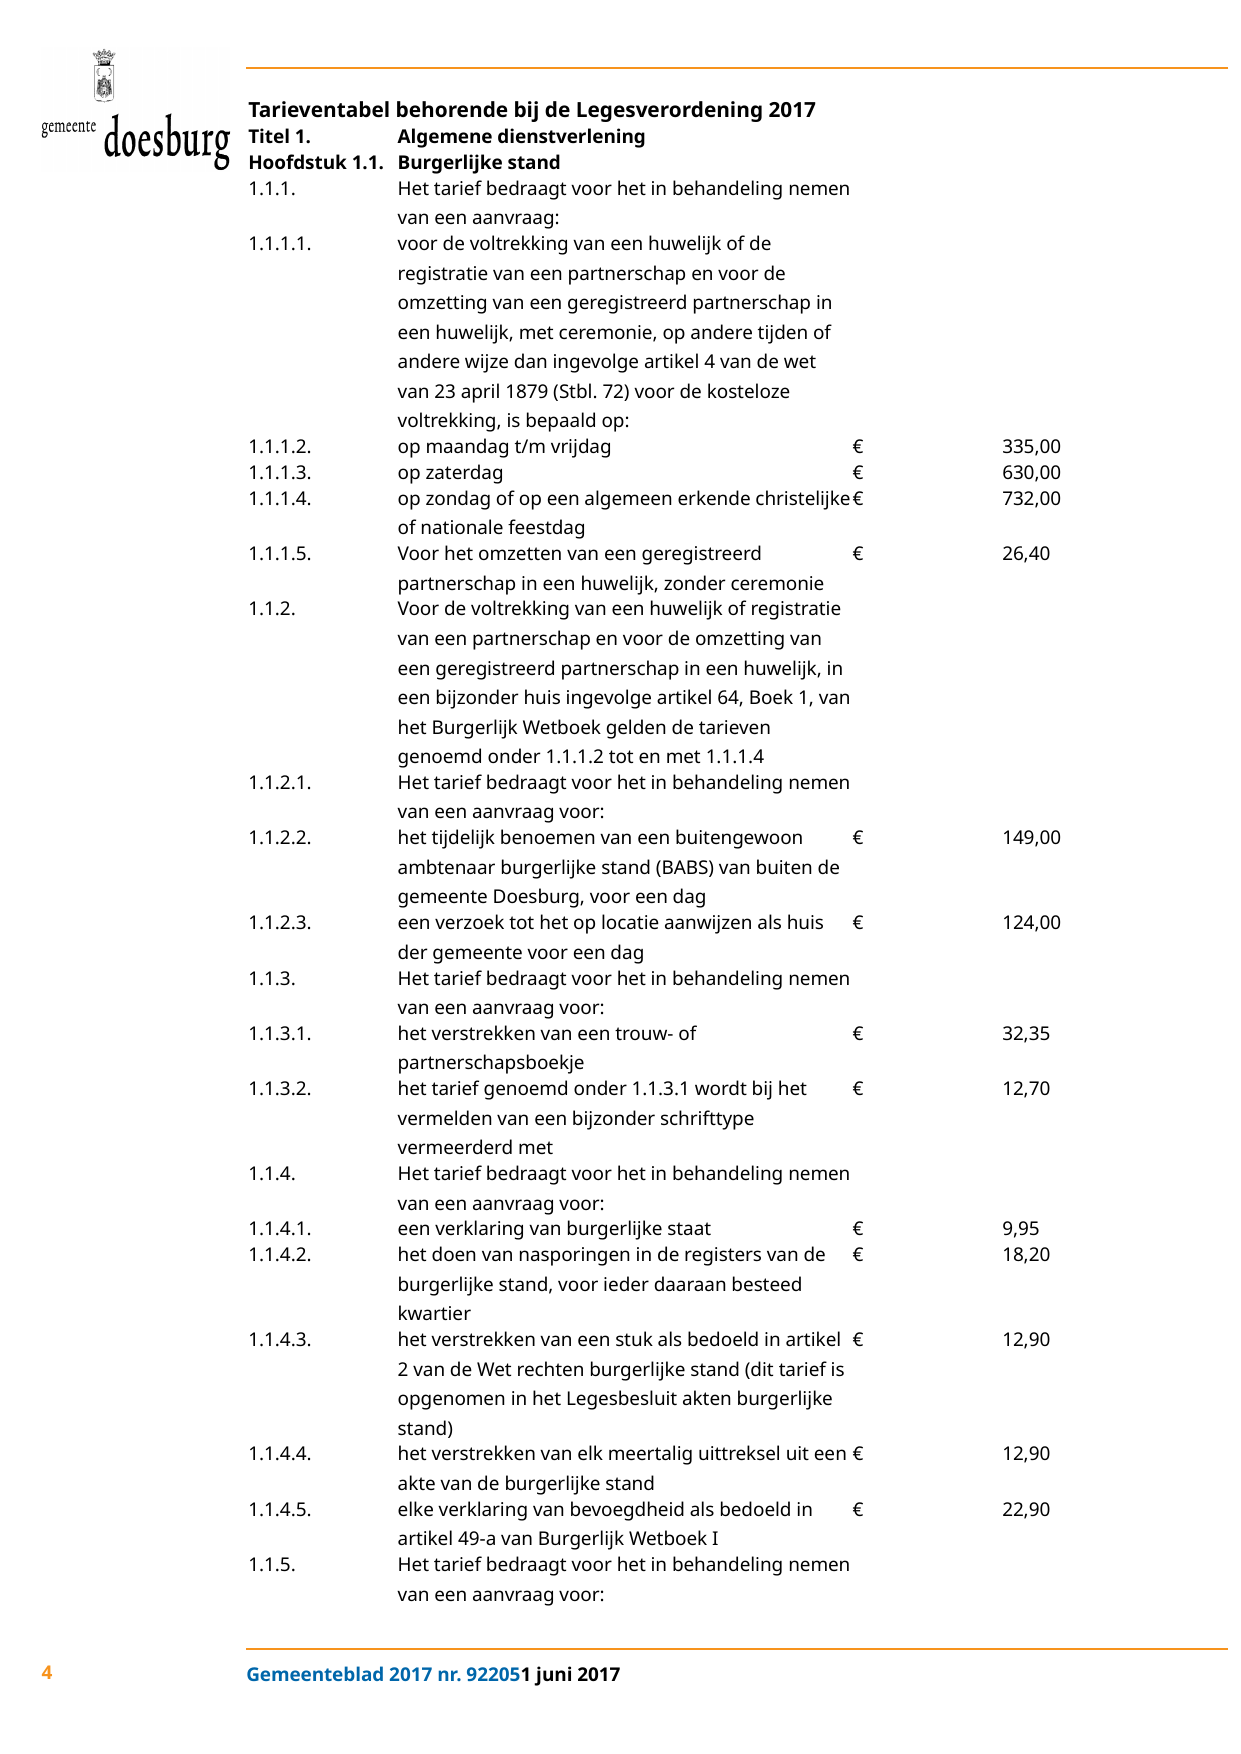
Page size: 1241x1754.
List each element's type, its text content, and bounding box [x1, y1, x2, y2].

table_cell [853, 1160, 1002, 1216]
table_cell 18,20 [1002, 1241, 1152, 1326]
table_cell voor de voltrekking van een huwelijk of de registratie van een partnerschap en voor de omzetting van een geregistreerd partnerschap in een huwelijk, met ceremonie, op andere tijden of andere wijze dan ingevolge artikel 4 van de wet van 23 april 1879 (Stbl. 72) voor de kosteloze voltrekking, is bepaald op: [398, 230, 852, 433]
table_cell 732,00 [1002, 485, 1152, 540]
table_cell 335,00 [1002, 434, 1152, 459]
table_cell € [853, 434, 1002, 459]
table_cell € [853, 1075, 1002, 1160]
table_cell 32,35 [1002, 1020, 1152, 1075]
table_cell 1.1.4. [248, 1160, 397, 1216]
table_header Algemene dienstverlening [398, 124, 852, 149]
table_cell [1002, 175, 1152, 230]
table_cell 1.1.4.2. [248, 1241, 397, 1326]
table_cell 1.1.4.3. [248, 1326, 397, 1441]
table_cell € [853, 459, 1002, 485]
table_cell het verstrekken van een stuk als bedoeld in artikel 2 van de Wet rechten burgerlijke stand (dit tarief is opgenomen in het Legesbesluit akten burgerlijke stand) [398, 1326, 852, 1441]
table_cell [1002, 149, 1152, 175]
table_cell op zondag of op een algemeen erkende christelijke of nationale feestdag [398, 485, 852, 540]
table_cell 1.1.4.1. [248, 1216, 397, 1241]
table_cell € [853, 1020, 1002, 1075]
table_cell € [853, 825, 1002, 909]
table_cell een verklaring van burgerlijke staat [398, 1216, 852, 1241]
table_cell 149,00 [1002, 825, 1152, 909]
table_cell [1002, 596, 1152, 769]
table_cell [853, 965, 1002, 1020]
table_cell [1002, 965, 1152, 1020]
table_cell 1.1.4.4. [248, 1441, 397, 1496]
table_header Titel 1. [248, 124, 397, 149]
table_cell 1.1.2.1. [248, 769, 397, 824]
table_cell [1002, 230, 1152, 433]
table_cell [1002, 1551, 1152, 1607]
table_cell 1.1.2.3. [248, 909, 397, 965]
table_cell [1002, 1160, 1152, 1216]
table_cell [853, 149, 1002, 175]
table_cell 9,95 [1002, 1216, 1152, 1241]
table_cell 1.1.1.1. [248, 230, 397, 433]
table_cell 1.1.3. [248, 965, 397, 1020]
table_cell het doen van nasporingen in de registers van de burgerlijke stand, voor ieder daaraan besteed kwartier [398, 1241, 852, 1326]
table_cell 12,90 [1002, 1326, 1152, 1441]
table_cell € [853, 1241, 1002, 1326]
table_cell Voor het omzetten van een geregistreerd partnerschap in een huwelijk, zonder ceremonie [398, 540, 852, 596]
table_cell Burgerlijke stand [398, 149, 852, 175]
table_header [853, 124, 1002, 149]
table_cell [1002, 769, 1152, 824]
table_cell het tarief genoemd onder 1.1.3.1 wordt bij het vermelden van een bijzonder schrifttype vermeerderd met [398, 1075, 852, 1160]
table_cell 1.1.5. [248, 1551, 397, 1607]
table_cell 1.1.1.4. [248, 485, 397, 540]
table_cell [853, 769, 1002, 824]
table_cell 1.1.3.1. [248, 1020, 397, 1075]
table_cell 12,90 [1002, 1441, 1152, 1496]
table_cell 12,70 [1002, 1075, 1152, 1160]
table_cell 1.1.4.5. [248, 1496, 397, 1551]
table_cell [853, 1551, 1002, 1607]
table_cell Het tarief bedraagt voor het in behandeling nemen van een aanvraag voor: [398, 1551, 852, 1607]
text Tarieventabel behorende bij de Legesverordening 2017 [248, 95, 1152, 123]
table_cell € [853, 1441, 1002, 1496]
table_cell € [853, 485, 1002, 540]
table_cell 124,00 [1002, 909, 1152, 965]
table_cell € [853, 1216, 1002, 1241]
table_cell het tijdelijk benoemen van een buitengewoon ambtenaar burgerlijke stand (BABS) van buiten de gemeente Doesburg, voor een dag [398, 825, 852, 909]
table_cell 22,90 [1002, 1496, 1152, 1551]
table_cell € [853, 1326, 1002, 1441]
table_cell Het tarief bedraagt voor het in behandeling nemen van een aanvraag voor: [398, 965, 852, 1020]
table_cell 1.1.1.3. [248, 459, 397, 485]
table_cell Voor de voltrekking van een huwelijk of registratie van een partnerschap en voor de omzetting van een geregistreerd partnerschap in een huwelijk, in een bijzonder huis ingevolge artikel 64, Boek 1, van het Burgerlijk Wetboek gelden de tarieven genoemd onder 1.1.1.2 tot en met 1.1.1.4 [398, 596, 852, 769]
table_cell [853, 596, 1002, 769]
table_cell 630,00 [1002, 459, 1152, 485]
table_cell 26,40 [1002, 540, 1152, 596]
table_cell 1.1.3.2. [248, 1075, 397, 1160]
table_cell Het tarief bedraagt voor het in behandeling nemen van een aanvraag voor: [398, 1160, 852, 1216]
table_cell 1.1.1.5. [248, 540, 397, 596]
table_cell het verstrekken van een trouw- of partnerschapsboekje [398, 1020, 852, 1075]
table_cell op maandag t/m vrijdag [398, 434, 852, 459]
table_cell [853, 230, 1002, 433]
table_cell 1.1.1.2. [248, 434, 397, 459]
table_cell € [853, 540, 1002, 596]
table_cell 1.1.2. [248, 596, 397, 769]
table_cell elke verklaring van bevoegdheid als bedoeld in artikel 49-a van Burgerlijk Wetboek I [398, 1496, 852, 1551]
table_cell 1.1.2.2. [248, 825, 397, 909]
table_cell [853, 175, 1002, 230]
table_cell € [853, 909, 1002, 965]
table_cell een verzoek tot het op locatie aanwijzen als huis der gemeente voor een dag [398, 909, 852, 965]
table_cell € [853, 1496, 1002, 1551]
table_cell Hoofdstuk 1.1. [248, 149, 397, 175]
table_cell het verstrekken van elk meertalig uittreksel uit een akte van de burgerlijke stand [398, 1441, 852, 1496]
picture [41, 47, 231, 172]
table_cell Het tarief bedraagt voor het in behandeling nemen van een aanvraag voor: [398, 769, 852, 824]
table_cell op zaterdag [398, 459, 852, 485]
table_cell Het tarief bedraagt voor het in behandeling nemen van een aanvraag: [398, 175, 852, 230]
table_cell 1.1.1. [248, 175, 397, 230]
table_header [1002, 124, 1152, 149]
